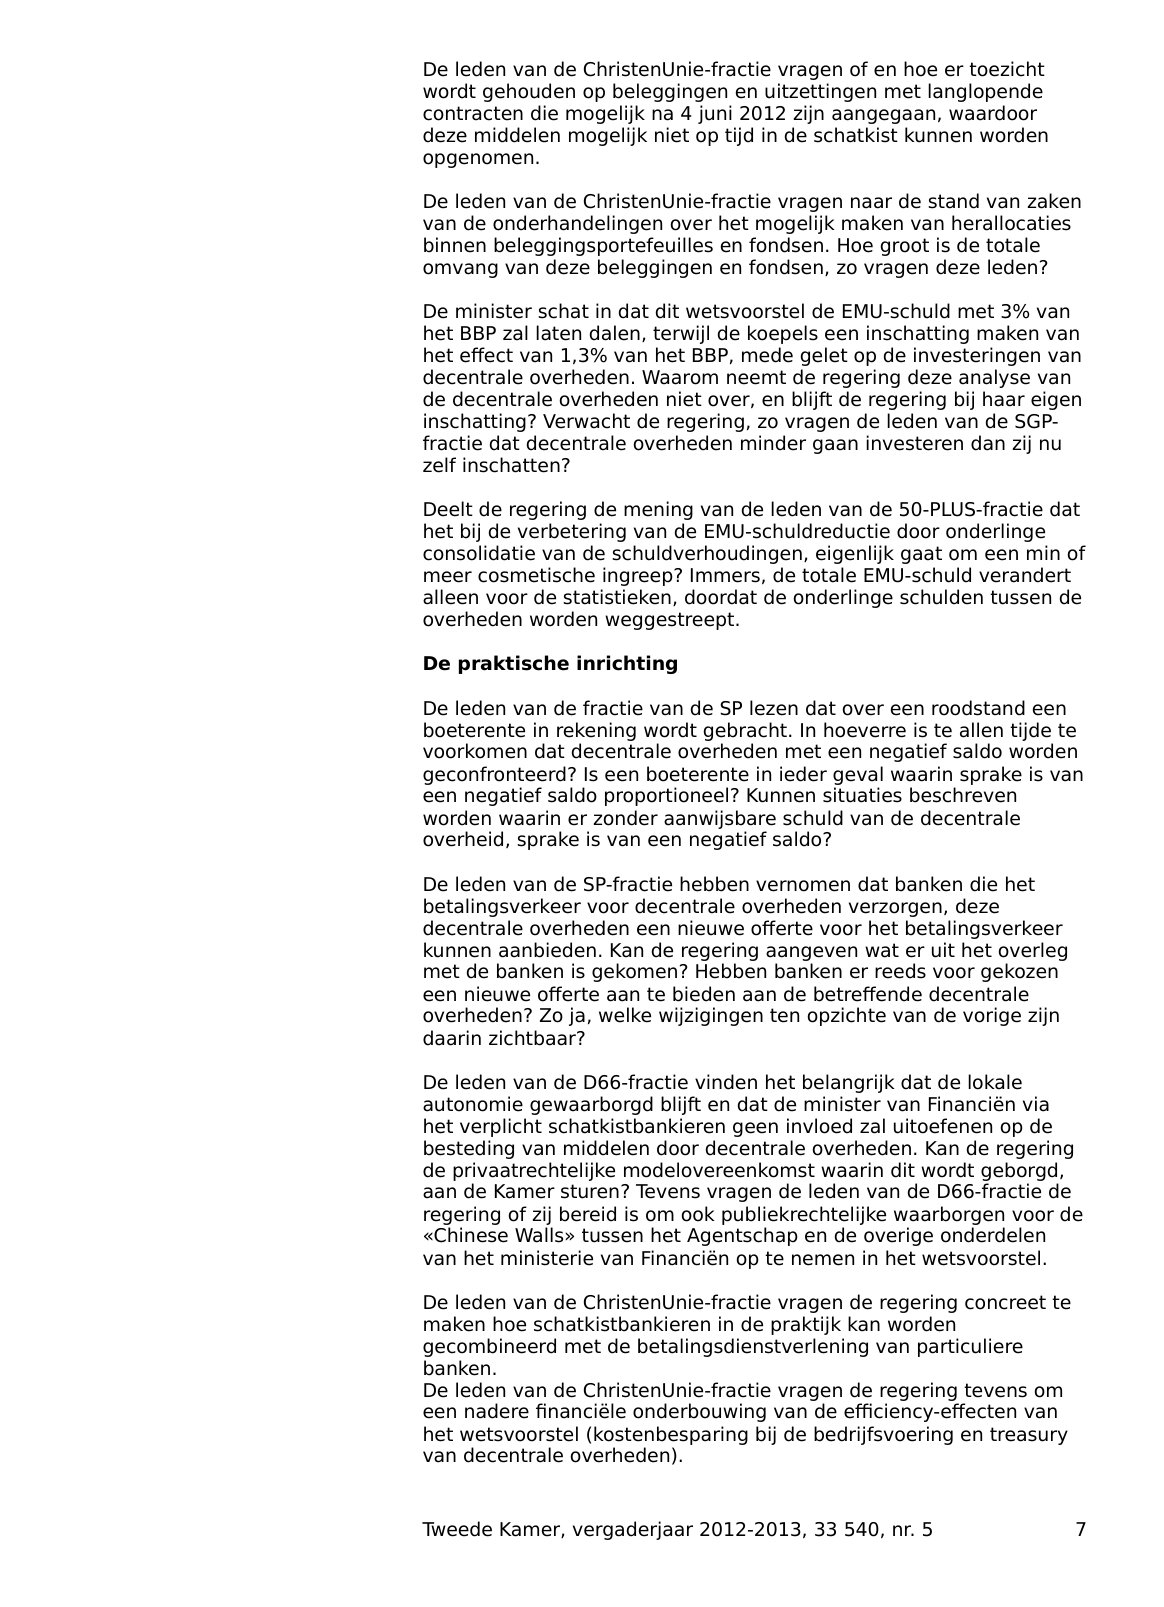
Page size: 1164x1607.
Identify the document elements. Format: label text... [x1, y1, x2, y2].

text Deelt de regering de mening van de leden van de 50-PLUS-fractie dat het bij de verbetering van de EMU-schuldreductie door onderlinge consolidatie van de schuldverhoudingen, eigenlijk gaat om een min of meer cosmetische ingreep? Immers, de totale EMU-schuld verandert alleen voor de statistieken, doordat de onderlinge schulden tussen de overheden worden weggestreept. [422, 499, 1087, 631]
text De leden van de SP-fractie hebben vernomen dat banken die het betalingsverkeer voor decentrale overheden verzorgen, deze decentrale overheden een nieuwe offerte voor het betalingsverkeer kunnen aanbieden. Kan de regering aangeven wat er uit het overleg met de banken is gekomen? Hebben banken er reeds voor gekozen een nieuwe offerte aan te bieden aan de betreffende decentrale overheden? Zo ja, welke wijzigingen ten opzichte van de vorige zijn daarin zichtbaar? [422, 873, 1087, 1049]
subtitle De praktische inrichting [422, 653, 1087, 675]
text De leden van de ChristenUnie-fractie vragen de regering tevens om een nadere financiële onderbouwing van de efficiency-effecten van het wetsvoorstel (kostenbesparing bij de bedrijfsvoering en treasury van decentrale overheden). [422, 1379, 1087, 1467]
text De leden van de D66-fractie vinden het belangrijk dat de lokale autonomie gewaarborgd blijft en dat de minister van Financiën via het verplicht schatkistbankieren geen invloed zal uitoefenen op de besteding van middelen door decentrale overheden. Kan de regering de privaatrechtelijke modelovereenkomst waarin dit wordt geborgd, aan de Kamer sturen? Tevens vragen de leden van de D66-fractie de regering of zij bereid is om ook publiekrechtelijke waarborgen voor de «Chinese Walls» tussen het Agentschap en de overige onderdelen van het ministerie van Financiën op te nemen in het wetsvoorstel. [422, 1072, 1087, 1269]
text De leden van de fractie van de SP lezen dat over een roodstand een boeterente in rekening wordt gebracht. In hoeverre is te allen tijde te voorkomen dat decentrale overheden met een negatief saldo worden geconfronteerd? Is een boeterente in ieder geval waarin sprake is van een negatief saldo proportioneel? Kunnen situaties beschreven worden waarin er zonder aanwijsbare schuld van de decentrale overheid, sprake is van een negatief saldo? [422, 697, 1087, 851]
text De minister schat in dat dit wetsvoorstel de EMU-schuld met 3% van het BBP zal laten dalen, terwijl de koepels een inschatting maken van het effect van 1,3% van het BBP, mede gelet op de investeringen van decentrale overheden. Waarom neemt de regering deze analyse van de decentrale overheden niet over, en blijft de regering bij haar eigen inschatting? Verwacht de regering, zo vragen de leden van de SGP-fractie dat decentrale overheden minder gaan investeren dan zij nu zelf inschatten? [422, 301, 1087, 477]
text De leden van de ChristenUnie-fractie vragen naar de stand van zaken van de onderhandelingen over het mogelijk maken van herallocaties binnen beleggingsportefeuilles en fondsen. Hoe groot is de totale omvang van deze beleggingen en fondsen, zo vragen deze leden? [422, 191, 1087, 279]
text De leden van de ChristenUnie-fractie vragen de regering concreet te maken hoe schatkistbankieren in de praktijk kan worden gecombineerd met de betalingsdienstverlening van particuliere banken. [422, 1292, 1087, 1379]
text De leden van de ChristenUnie-fractie vragen of en hoe er toezicht wordt gehouden op beleggingen en uitzettingen met langlopende contracten die mogelijk na 4 juni 2012 zijn aangegaan, waardoor deze middelen mogelijk niet op tijd in de schatkist kunnen worden opgenomen. [422, 59, 1087, 169]
